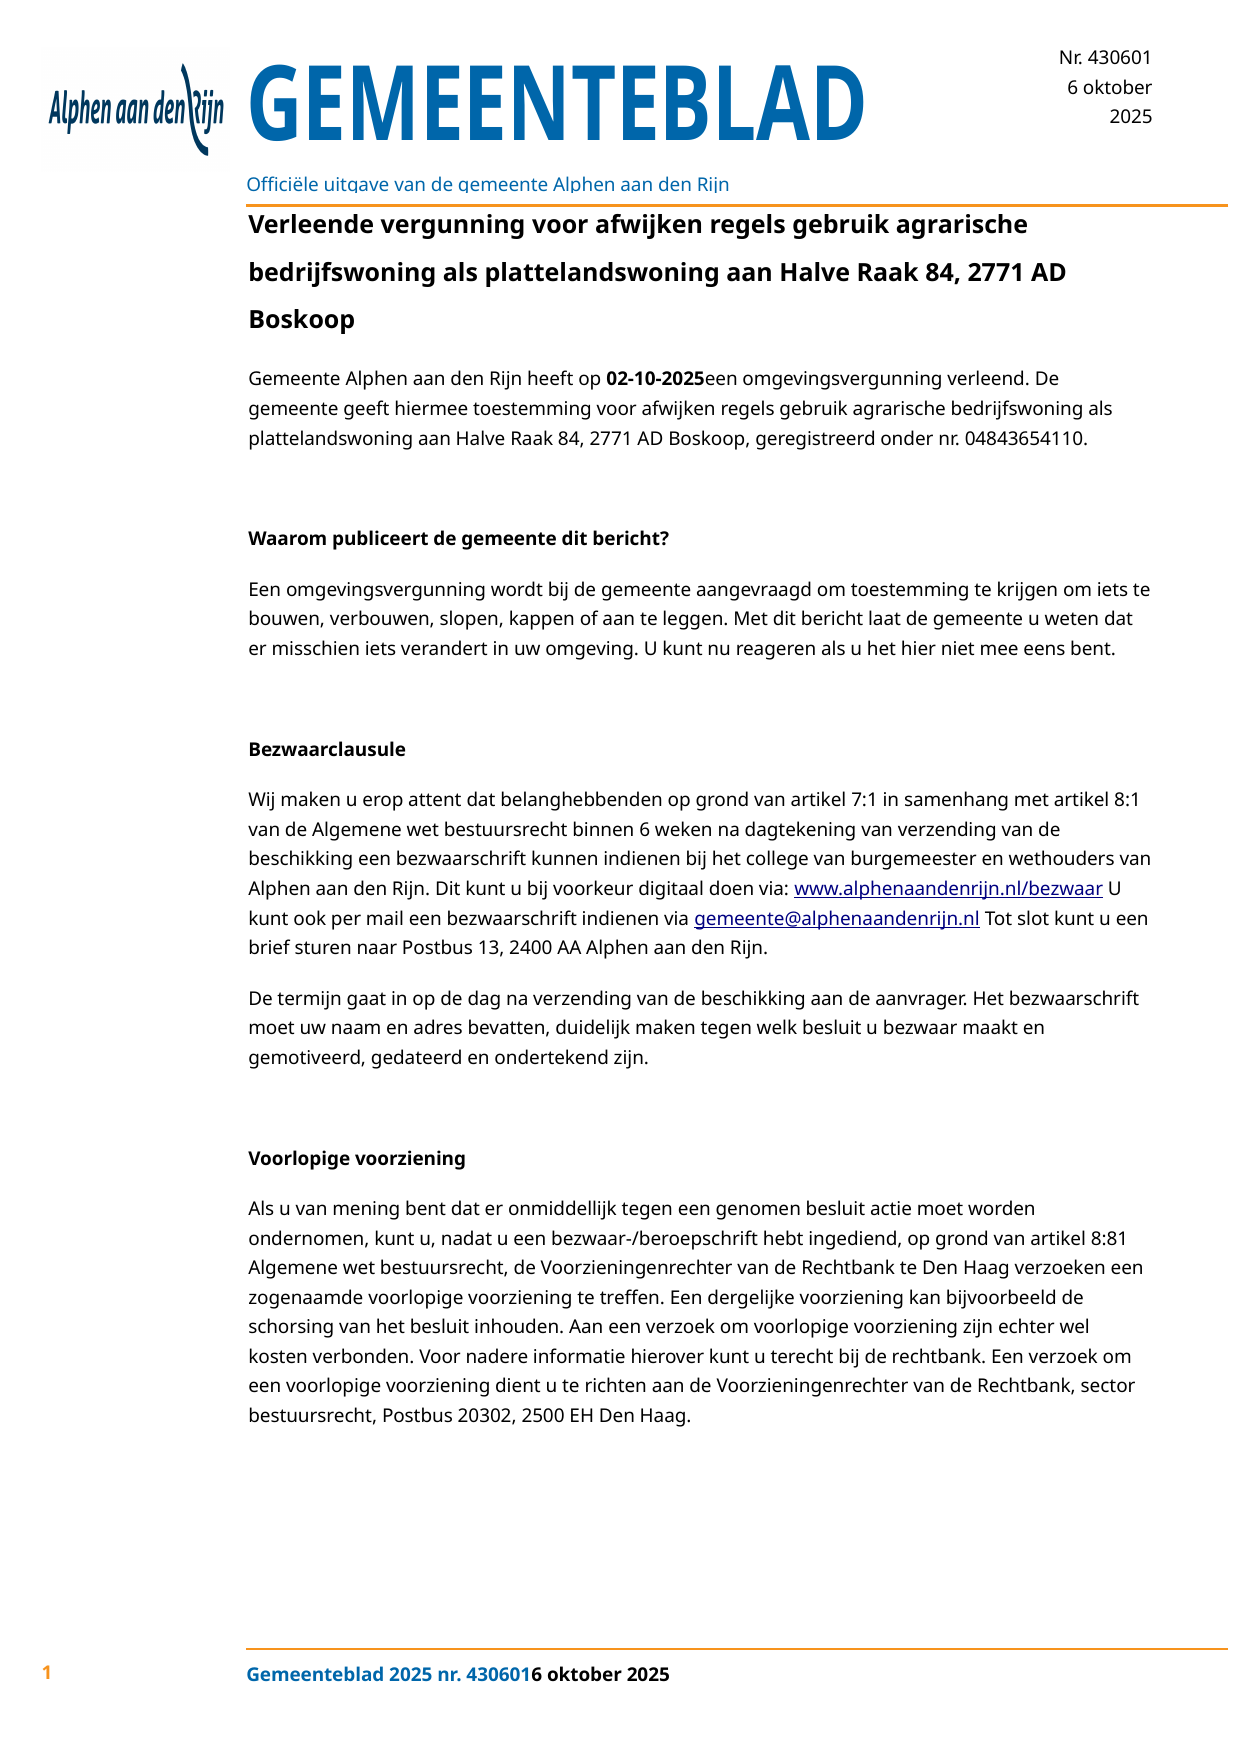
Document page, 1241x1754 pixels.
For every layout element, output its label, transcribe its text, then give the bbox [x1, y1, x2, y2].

text Voorlopige voorziening [248, 1145, 1152, 1170]
text De termijn gaat in op de dag na verzending van de beschikking aan de aanvrager. Het bezwaarschrift moet uw naam en adres bevatten, duidelijk maken tegen welk besluit u bezwaar maakt en gemotiveerd, gedateerd en ondertekend zijn. [248, 985, 1152, 1069]
text Als u van mening bent dat er onmiddellijk tegen een genomen besluit actie moet worden ondernomen, kunt u, nadat u een bezwaar-/beroepschrift hebt ingediend, op grond van artikel 8:81 Algemene wet bestuursrecht, de Voorzieningenrechter van de Rechtbank te Den Haag verzoeken een zogenaamde voorlopige voorziening te treffen. Een dergelijke voorziening kan bijvoorbeeld de schorsing van het besluit inhouden. Aan een verzoek om voorlopige voorziening zijn echter wel kosten verbonden. Voor nadere informatie hierover kunt u terecht bij de rechtbank. Een verzoek om een voorlopige voorziening dient u te richten aan de Voorzieningenrechter van de Rechtbank, sector bestuursrecht, Postbus 20302, 2500 EH Den Haag. [248, 1195, 1152, 1428]
text Waarom publiceert de gemeente dit bericht? [248, 526, 1152, 551]
text Wij maken u erop attent dat belanghebbenden op grond van artikel 7:1 in samenhang met artikel 8:1 van de Algemene wet bestuursrecht binnen 6 weken na dagtekening van verzending van de beschikking een bezwaarschrift kunnen indienen bij het college van burgemeester en wethouders van Alphen aan den Rijn. Dit kunt u bij voorkeur digitaal doen via: www.alphenaandenrijn.nl/bezwaar U kunt ook per mail een bezwaarschrift indienen via gemeente@alphenaandenrijn.nl Tot slot kunt u een brief sturen naar Postbus 13, 2400 AA Alphen aan den Rijn. [248, 786, 1152, 960]
picture [41, 47, 231, 172]
text Verleende vergunning voor afwijken regels gebruik agrarische bedrijfswoning als plattelandswoning aan Halve Raak 84, 2771 AD Boskoop [248, 207, 1152, 336]
text Een omgevingsvergunning wordt bij de gemeente aangevraagd om toestemming te krijgen om iets te bouwen, verbouwen, slopen, kappen of aan te leggen. Met dit bericht laat de gemeente u weten dat er misschien iets verandert in uw omgeving. U kunt nu reageren als u het hier niet mee eens bent. [248, 576, 1152, 661]
text Gemeente Alphen aan den Rijn heeft op 02-10-2025een omgevingsvergunning verleend. De gemeente geeft hiermee toestemming voor afwijken regels gebruik agrarische bedrijfswoning als plattelandswoning aan Halve Raak 84, 2771 AD Boskoop, geregistreerd onder nr. 04843654110. [248, 366, 1152, 450]
text Bezwaarclausule [248, 736, 1152, 762]
